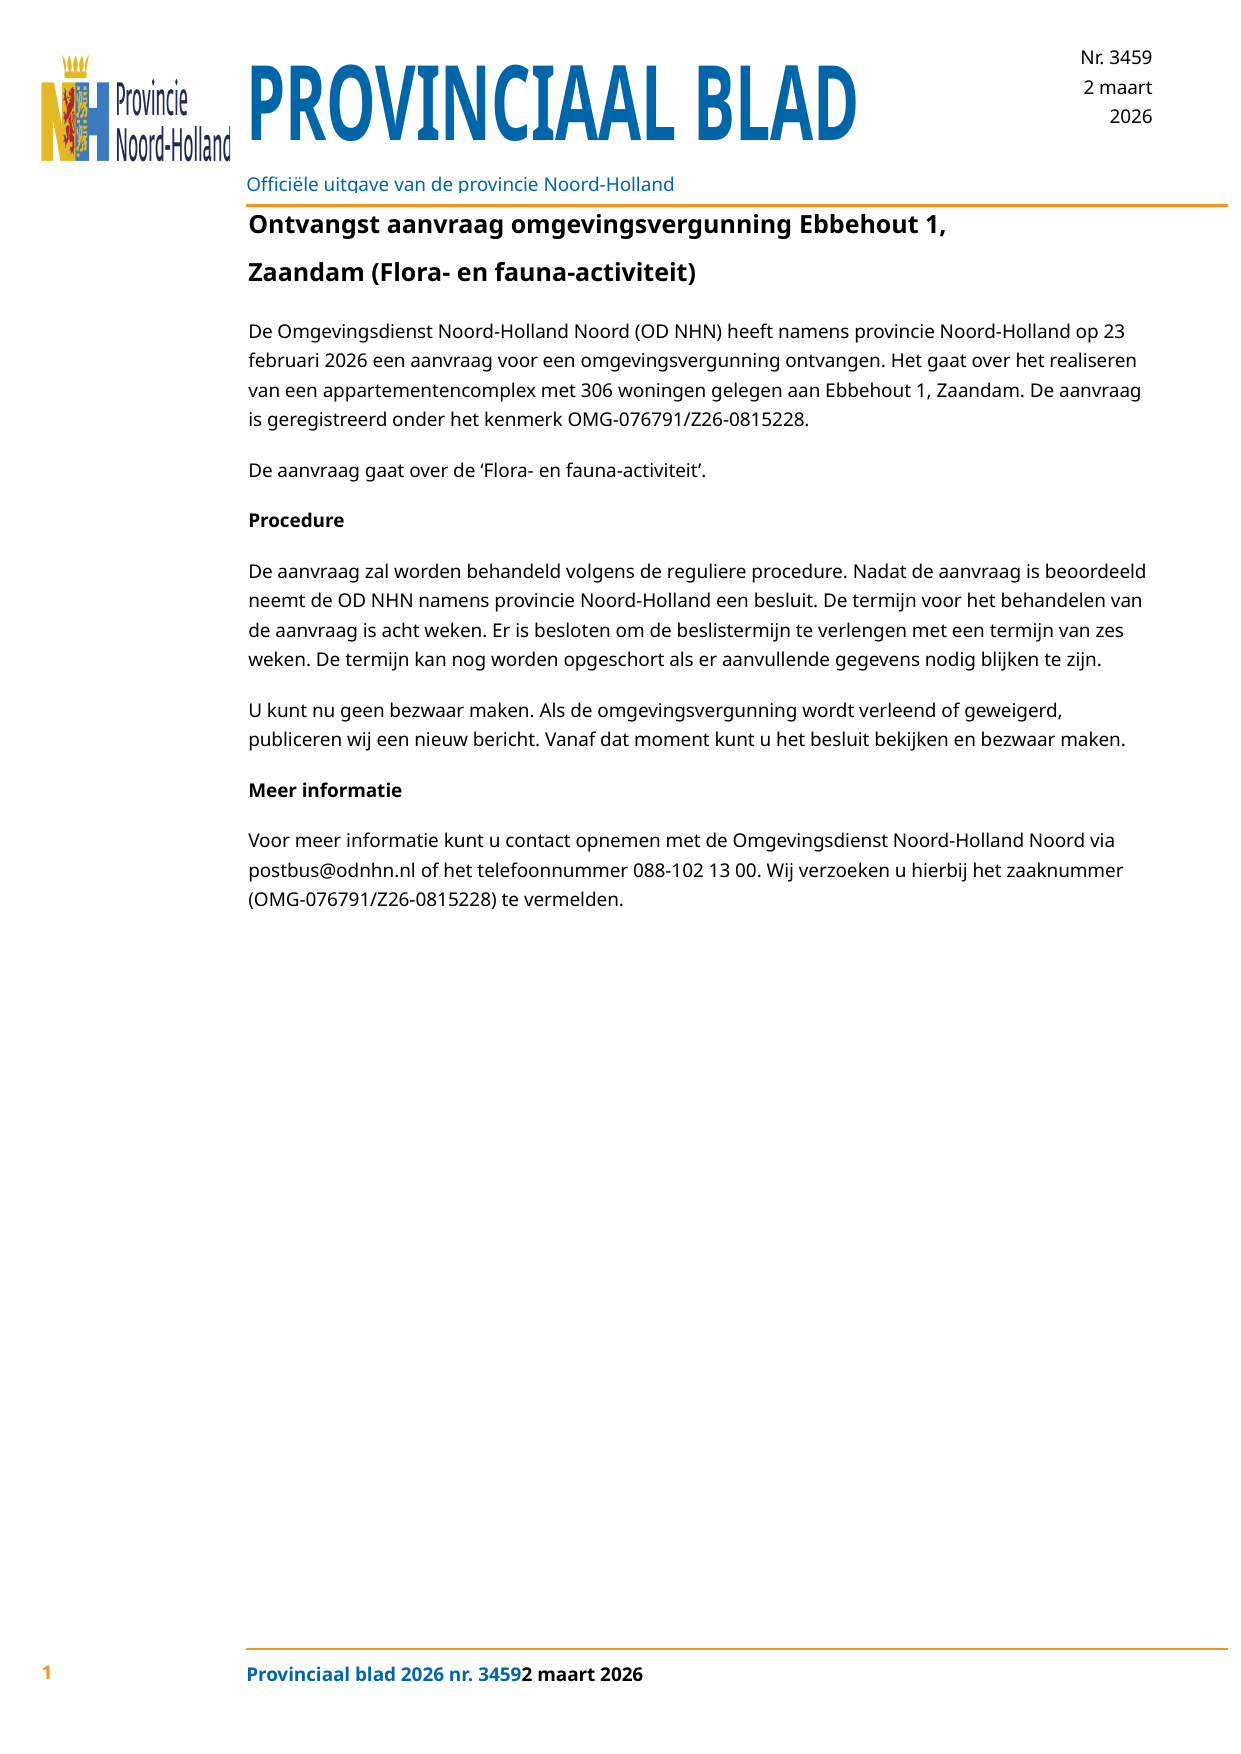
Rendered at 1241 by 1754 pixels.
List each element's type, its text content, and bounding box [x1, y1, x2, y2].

text Ontvangst aanvraag omgevingsvergunning Ebbehout 1, Zaandam (Flora- en fauna-activiteit) [248, 207, 1152, 288]
text De Omgevingsdienst Noord-Holland Noord (OD NHN) heeft namens provincie Noord-Holland op 23 februari 2026 een aanvraag voor een omgevingsvergunning ontvangen. Het gaat over het realiseren van een appartementencomplex met 306 woningen gelegen aan Ebbehout 1, Zaandam. De aanvraag is geregistreerd onder het kenmerk OMG-076791/Z26-0815228. [248, 318, 1152, 432]
text Procedure [248, 507, 1152, 533]
text Meer informatie [248, 777, 1152, 803]
text De aanvraag gaat over de ‘Flora- en fauna-activiteit’. [248, 457, 1152, 483]
text Voor meer informatie kunt u contact opnemen met de Omgevingsdienst Noord-Holland Noord via postbus@odnhn.nl of het telefoonnummer 088-102 13 00. Wij verzoeken u hierbij het zaaknummer (OMG-076791/Z26-0815228) te vermelden. [248, 827, 1152, 912]
picture [41, 47, 231, 172]
text U kunt nu geen bezwaar maken. Als de omgevingsvergunning wordt verleend of geweigerd, publiceren wij een nieuw bericht. Vanaf dat moment kunt u het besluit bekijken en bezwaar maken. [248, 697, 1152, 752]
text De aanvraag zal worden behandeld volgens de reguliere procedure. Nadat de aanvraag is beoordeeld neemt de OD NHN namens provincie Noord-Holland een besluit. De termijn voor het behandelen van de aanvraag is acht weken. Er is besloten om de beslistermijn te verlengen met een termijn van zes weken. De termijn kan nog worden opgeschort als er aanvullende gegevens nodig blijken te zijn. [248, 558, 1152, 672]
